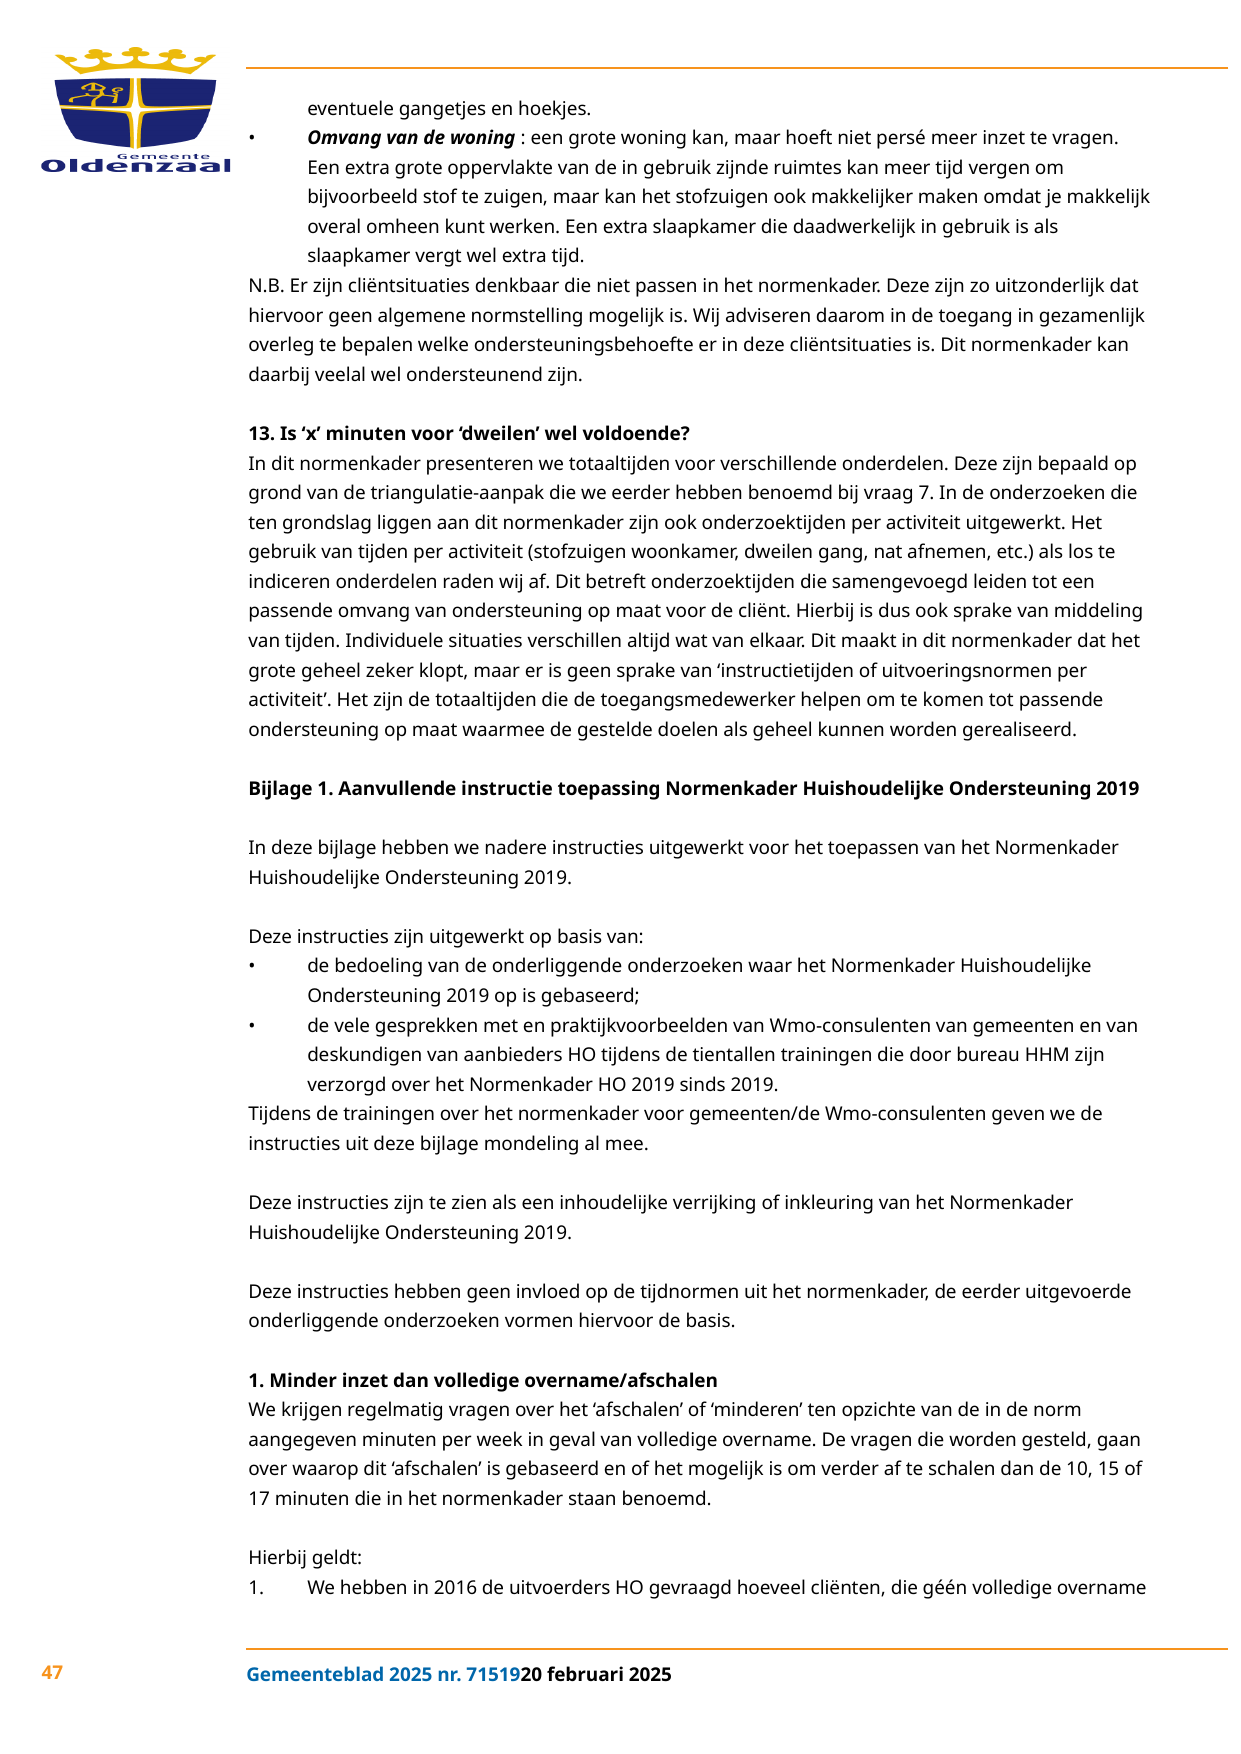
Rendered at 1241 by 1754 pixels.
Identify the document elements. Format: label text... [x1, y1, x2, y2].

text N.B. Er zijn cliëntsituaties denkbaar die niet passen in het normenkader. Deze zijn zo uitzonderlijk dat hiervoor geen algemene normstelling mogelijk is. Wij adviseren daarom in de toegang in gezamenlijk overleg te bepalen welke ondersteuningsbehoefte er in deze cliëntsituaties is. Dit normenkader kan daarbij veelal wel ondersteunend zijn. [248, 272, 1152, 387]
text Bijlage 1. Aanvullende instructie toepassing Normenkader Huishoudelijke Ondersteuning 2019 [248, 775, 1152, 801]
text Deze instructies hebben geen invloed op de tijdnormen uit het normenkader, de eerder uitgevoerde onderliggende onderzoeken vormen hiervoor de basis. [248, 1278, 1152, 1333]
text Deze instructies zijn uitgewerkt op basis van: [248, 923, 1152, 949]
list de vele gesprekken met en praktijkvoorbeelden van Wmo-consulenten van gemeenten en van deskundigen van aanbieders HO tijdens de tientallen trainingen die door bureau HHM zijn verzorgd over het Normenkader HO 2019 sinds 2019. [248, 1012, 1152, 1097]
text 1. Minder inzet dan volledige overname/afschalen [248, 1367, 1152, 1393]
picture [41, 47, 231, 172]
text Tijdens de trainingen over het normenkader voor gemeenten/de Wmo-consulenten geven we de instructies uit deze bijlage mondeling al mee. [248, 1101, 1152, 1156]
list Omvang van de woning : een grote woning kan, maar hoeft niet persé meer inzet te vragen. Een extra grote oppervlakte van de in gebruik zijnde ruimtes kan meer tijd vergen om bijvoorbeeld stof te zuigen, maar kan het stofzuigen ook makkelijker maken omdat je makkelijk overal omheen kunt werken. Een extra slaapkamer die daadwerkelijk in gebruik is als slaapkamer vergt wel extra tijd. [248, 124, 1152, 268]
text Hierbij geldt: [248, 1544, 1152, 1570]
list We hebben in 2016 de uitvoerders HO gevraagd hoeveel cliënten, die géén volledige overname [248, 1574, 1152, 1600]
text 13. Is ‘x’ minuten voor ‘dweilen’ wel voldoende? [248, 420, 1152, 446]
text Deze instructies zijn te zien als een inhoudelijke verrijking of inkleuring van het Normenkader Huishoudelijke Ondersteuning 2019. [248, 1189, 1152, 1245]
list eventuele gangetjes en hoekjes. [248, 95, 1152, 121]
text We krijgen regelmatig vragen over het ‘afschalen’ of ‘minderen’ ten opzichte van de in de norm aangegeven minuten per week in geval van volledige overname. De vragen die worden gesteld, gaan over waarop dit ‘afschalen’ is gebaseerd en of het mogelijk is om verder af te schalen dan de 10, 15 of 17 minuten die in het normenkader staan benoemd. [248, 1396, 1152, 1511]
text In deze bijlage hebben we nadere instructies uitgewerkt voor het toepassen van het Normenkader Huishoudelijke Ondersteuning 2019. [248, 834, 1152, 890]
list de bedoeling van de onderliggende onderzoeken waar het Normenkader Huishoudelijke Ondersteuning 2019 op is gebaseerd; [248, 953, 1152, 1008]
text In dit normenkader presenteren we totaaltijden voor verschillende onderdelen. Deze zijn bepaald op grond van de triangulatie-aanpak die we eerder hebben benoemd bij vraag 7. In de onderzoeken die ten grondslag liggen aan dit normenkader zijn ook onderzoektijden per activiteit uitgewerkt. Het gebruik van tijden per activiteit (stofzuigen woonkamer, dweilen gang, nat afnemen, etc.) als los te indiceren onderdelen raden wij af. Dit betreft onderzoektijden die samengevoegd leiden tot een passende omvang van ondersteuning op maat voor de cliënt. Hierbij is dus ook sprake van middeling van tijden. Individuele situaties verschillen altijd wat van elkaar. Dit maakt in dit normenkader dat het grote geheel zeker klopt, maar er is geen sprake van ‘instructietijden of uitvoeringsnormen per activiteit’. Het zijn de totaaltijden die de toegangsmedewerker helpen om te komen tot passende ondersteuning op maat waarmee de gestelde doelen als geheel kunnen worden gerealiseerd. [248, 450, 1152, 742]
